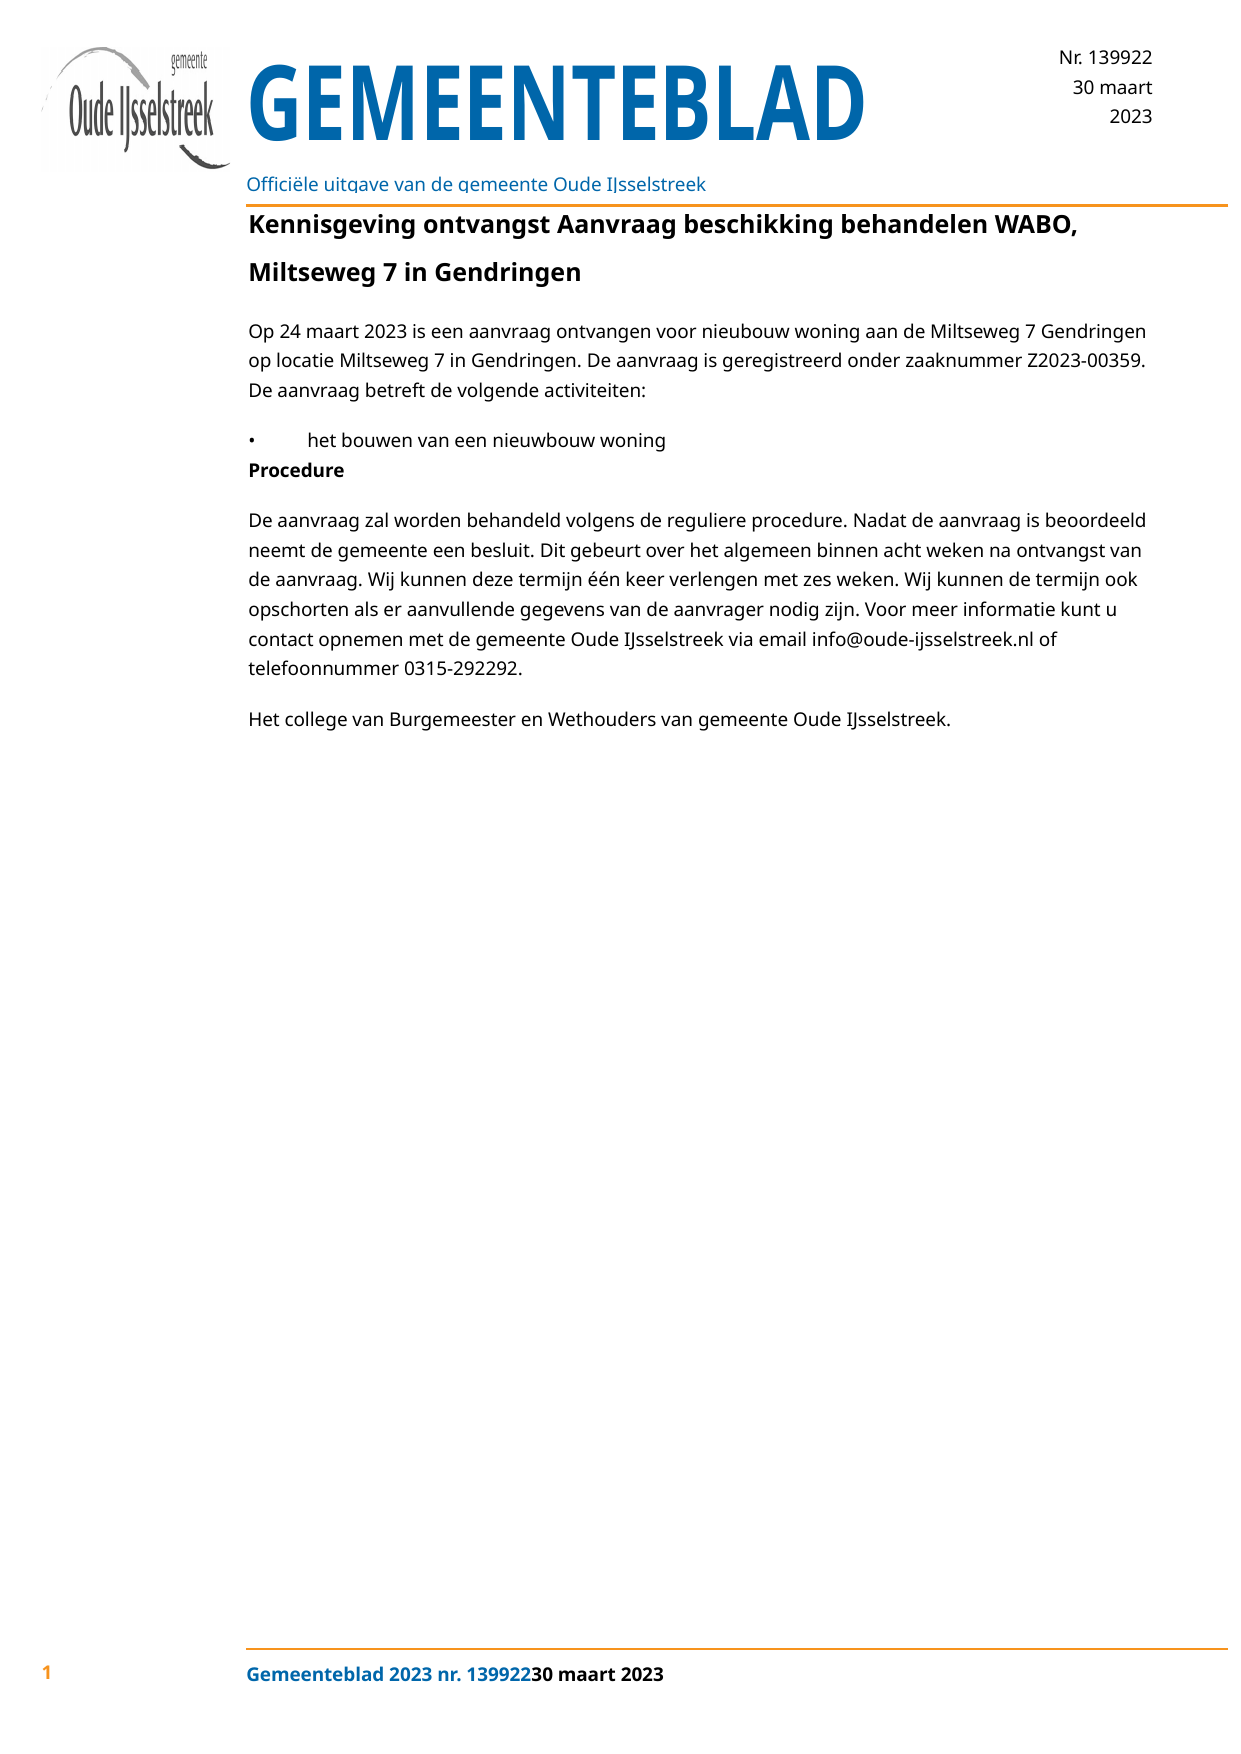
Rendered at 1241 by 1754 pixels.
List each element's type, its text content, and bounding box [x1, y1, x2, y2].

text De aanvraag zal worden behandeld volgens de reguliere procedure. Nadat de aanvraag is beoordeeld neemt de gemeente een besluit. Dit gebeurt over het algemeen binnen acht weken na ontvangst van de aanvraag. Wij kunnen deze termijn één keer verlengen met zes weken. Wij kunnen de termijn ook opschorten als er aanvullende gegevens van de aanvrager nodig zijn. Voor meer informatie kunt u contact opnemen met de gemeente Oude IJsselstreek via email info@oude-ijsselstreek.nl of telefoonnummer 0315-292292. [248, 507, 1152, 681]
text Op 24 maart 2023 is een aanvraag ontvangen voor nieubouw woning aan de Miltseweg 7 Gendringen op locatie Miltseweg 7 in Gendringen. De aanvraag is geregistreerd onder zaaknummer Z2023-00359. De aanvraag betreft de volgende activiteiten: [248, 318, 1152, 403]
text Kennisgeving ontvangst Aanvraag beschikking behandelen WABO, Miltseweg 7 in Gendringen [248, 207, 1152, 288]
text Het college van Burgemeester en Wethouders van gemeente Oude IJsselstreek. [248, 706, 1152, 732]
text Procedure [248, 457, 1152, 483]
list het bouwen van een nieuwbouw woning [248, 427, 1152, 453]
picture [41, 47, 231, 172]
